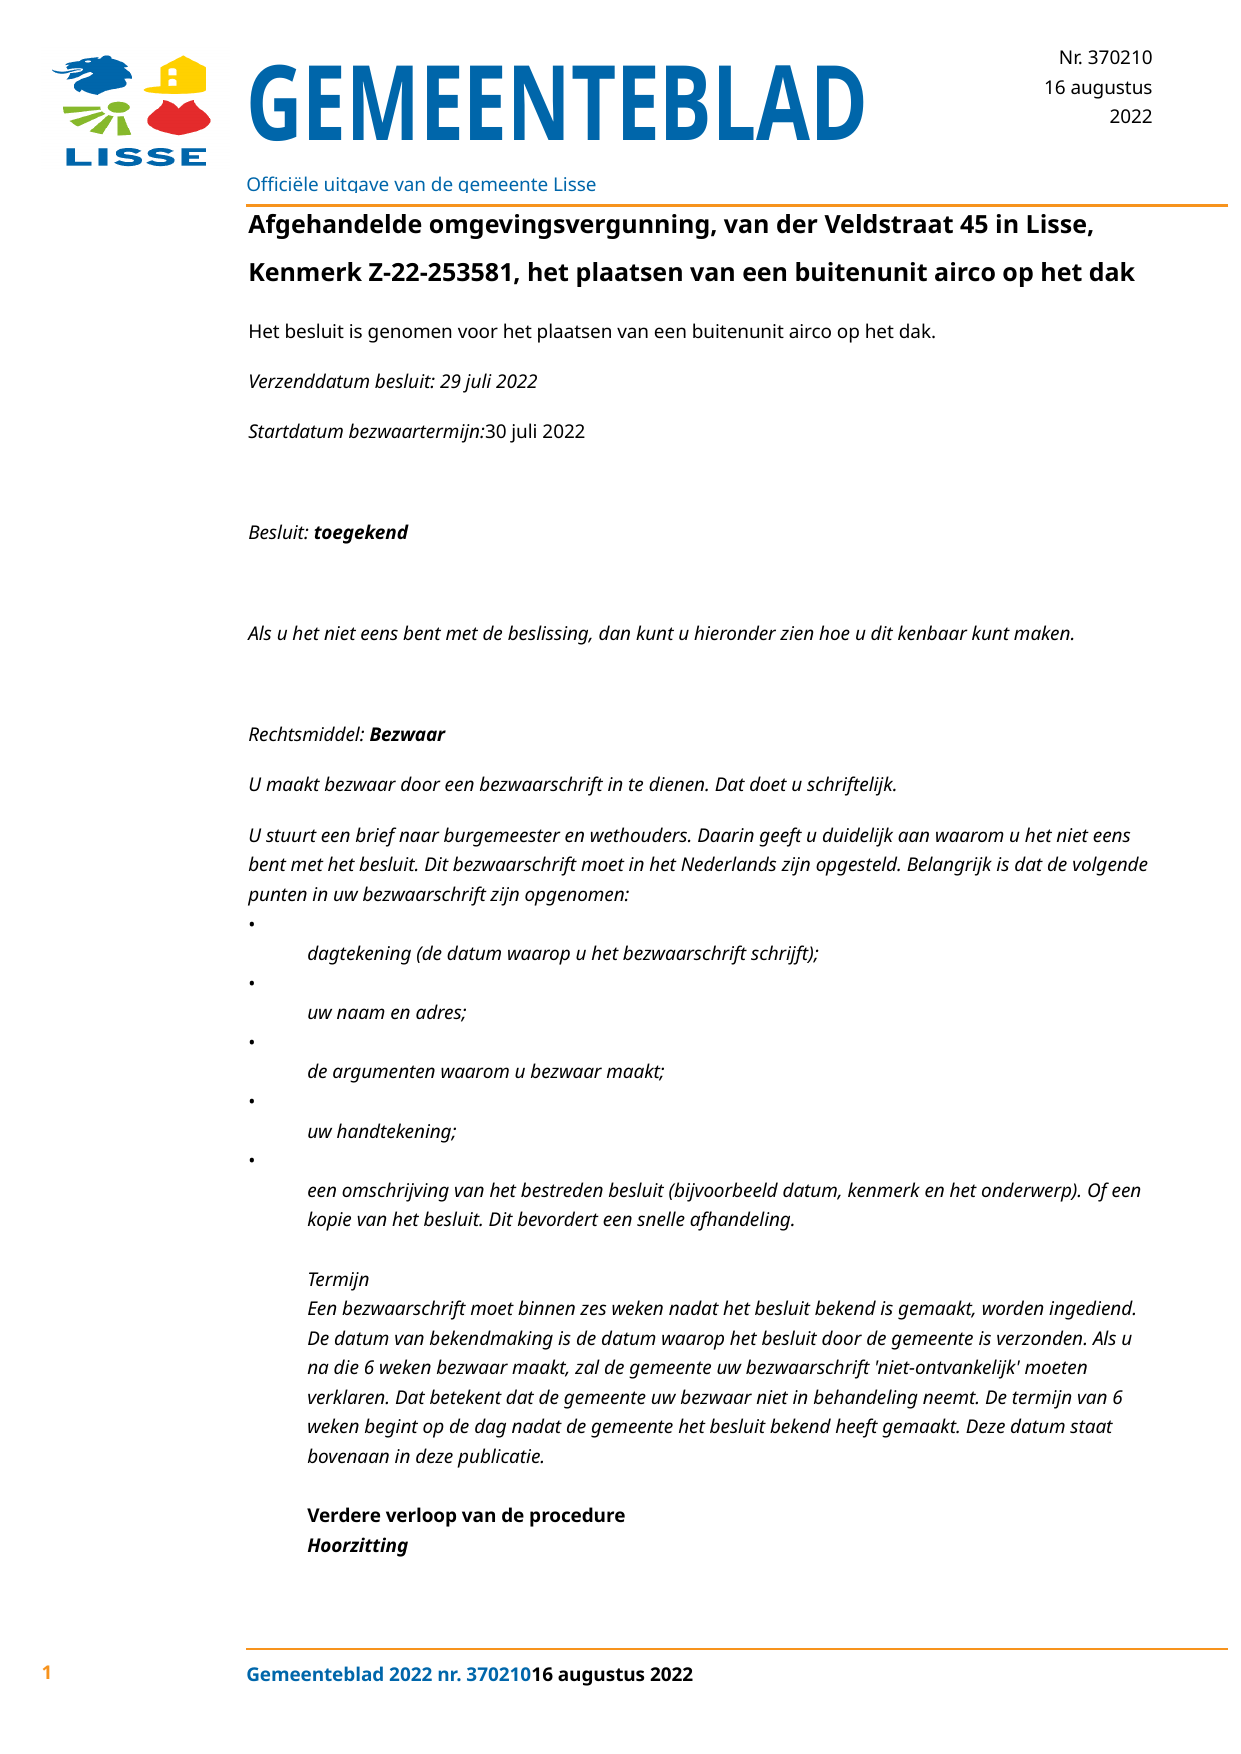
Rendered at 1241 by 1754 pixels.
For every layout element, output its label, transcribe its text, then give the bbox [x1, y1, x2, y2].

text Rechtsmiddel: Bezwaar [248, 721, 1152, 747]
text U maakt bezwaar door een bezwaarschrift in te dienen. Dat doet u schriftelijk. [248, 772, 1152, 797]
list Een bezwaarschrift moet binnen zes weken nadat het besluit bekend is gemaakt, worden ingediend. De datum van bekendmaking is de datum waarop het besluit door de gemeente is verzonden. Als u na die 6 weken bezwaar maakt, zal de gemeente uw bezwaarschrift 'niet-ontvankelijk' moeten verklaren. Dat betekent dat de gemeente uw bezwaar niet in behandeling neemt. De termijn van 6 weken begint op de dag nadat de gemeente het besluit bekend heeft gemaakt. Deze datum staat bovenaan in deze publicatie. [248, 1295, 1152, 1469]
list de argumenten waarom u bezwaar maakt; [248, 1059, 1152, 1084]
list uw naam en adres; [248, 999, 1152, 1025]
list Termijn [248, 1266, 1152, 1292]
picture [41, 47, 231, 172]
text Het besluit is genomen voor het plaatsen van een buitenunit airco op het dak. [248, 318, 1152, 344]
list een omschrijving van het bestreden besluit (bijvoorbeeld datum, kenmerk en het onderwerp). Of een kopie van het besluit. Dit bevordert een snelle afhandeling. [248, 1177, 1152, 1232]
text Verzenddatum besluit: 29 juli 2022 [248, 368, 1152, 394]
list dagtekening (de datum waarop u het bezwaarschrift schrijft); [248, 940, 1152, 966]
list Verdere verloop van de procedure [248, 1502, 1152, 1528]
text U stuurt een brief naar burgemeester en wethouders. Daarin geeft u duidelijk aan waarom u het niet eens bent met het besluit. Dit bezwaarschrift moet in het Nederlands zijn opgesteld. Belangrijk is dat de volgende punten in uw bezwaarschrift zijn opgenomen: [248, 822, 1152, 907]
text Als u het niet eens bent met de beslissing, dan kunt u hieronder zien hoe u dit kenbaar kunt maken. [248, 620, 1152, 646]
text Afgehandelde omgevingsvergunning, van der Veldstraat 45 in Lisse, Kenmerk Z-22-253581, het plaatsen van een buitenunit airco op het dak [248, 207, 1152, 288]
text Besluit: toegekend [248, 519, 1152, 545]
text Startdatum bezwaartermijn:30 juli 2022 [248, 419, 1152, 444]
list Hoorzitting [248, 1532, 1152, 1558]
list uw handtekening; [248, 1118, 1152, 1144]
